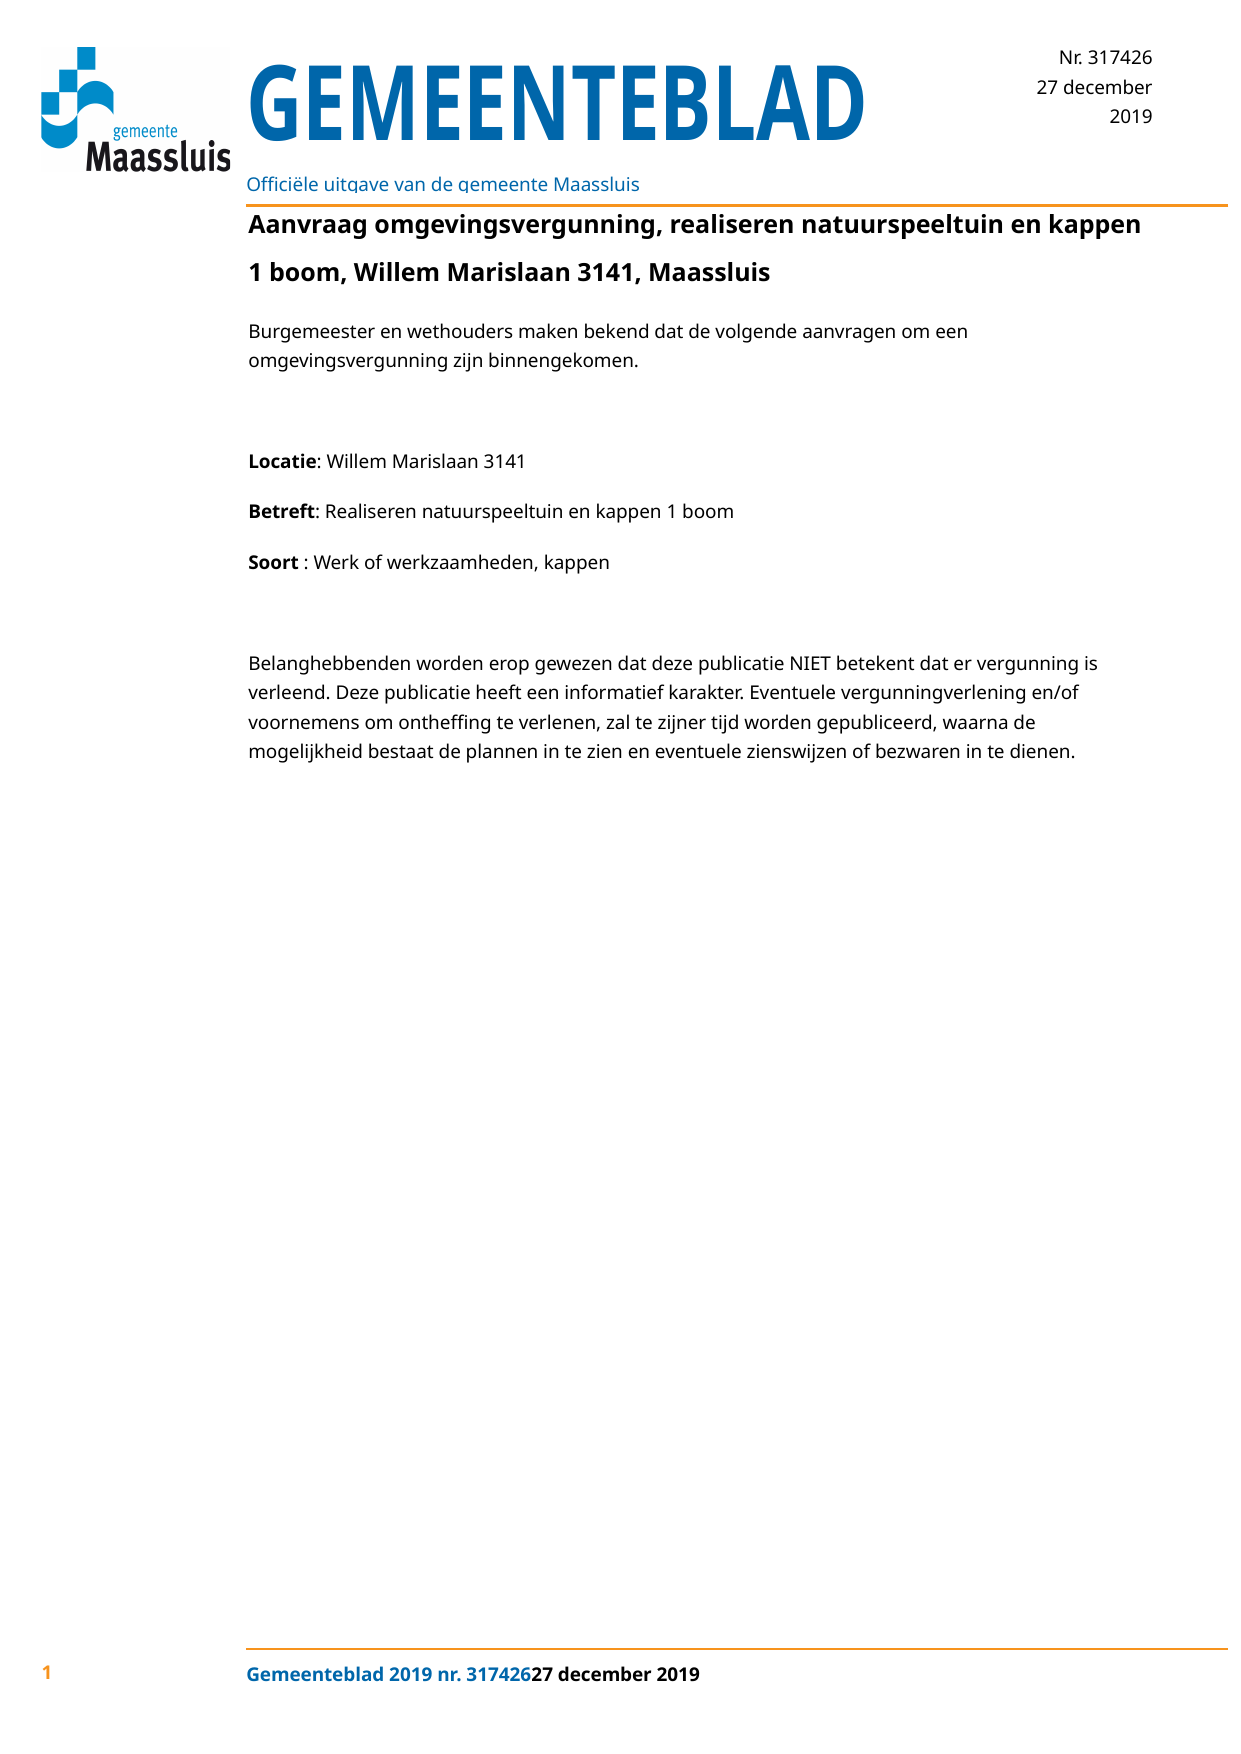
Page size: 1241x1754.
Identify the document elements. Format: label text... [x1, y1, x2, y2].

text Burgemeester en wethouders maken bekend dat de volgende aanvragen om een omgevingsvergunning zijn binnengekomen. [248, 318, 1152, 373]
picture [41, 47, 77, 92]
text Soort : Werk of werkzaamheden, kappen [248, 549, 1152, 575]
text Aanvraag omgevingsvergunning, realiseren natuurspeeltuin en kappen 1 boom, Willem Marislaan 3141, Maassluis [248, 207, 1152, 288]
text Locatie: Willem Marislaan 3141 [248, 448, 1152, 474]
text Betreft: Realiseren natuurspeeltuin en kappen 1 boom [248, 499, 1152, 524]
text Belanghebbenden worden erop gewezen dat deze publicatie NIET betekent dat er vergunning is verleend. Deze publicatie heeft een informatief karakter. Eventuele vergunningverlening en/of voornemens om ontheffing te verlenen, zal te zijner tijd worden gepubliceerd, waarna de mogelijkheid bestaat de plannen in te zien en eventuele zienswijzen of bezwaren in te dienen. [248, 650, 1152, 764]
picture [41, 47, 231, 172]
